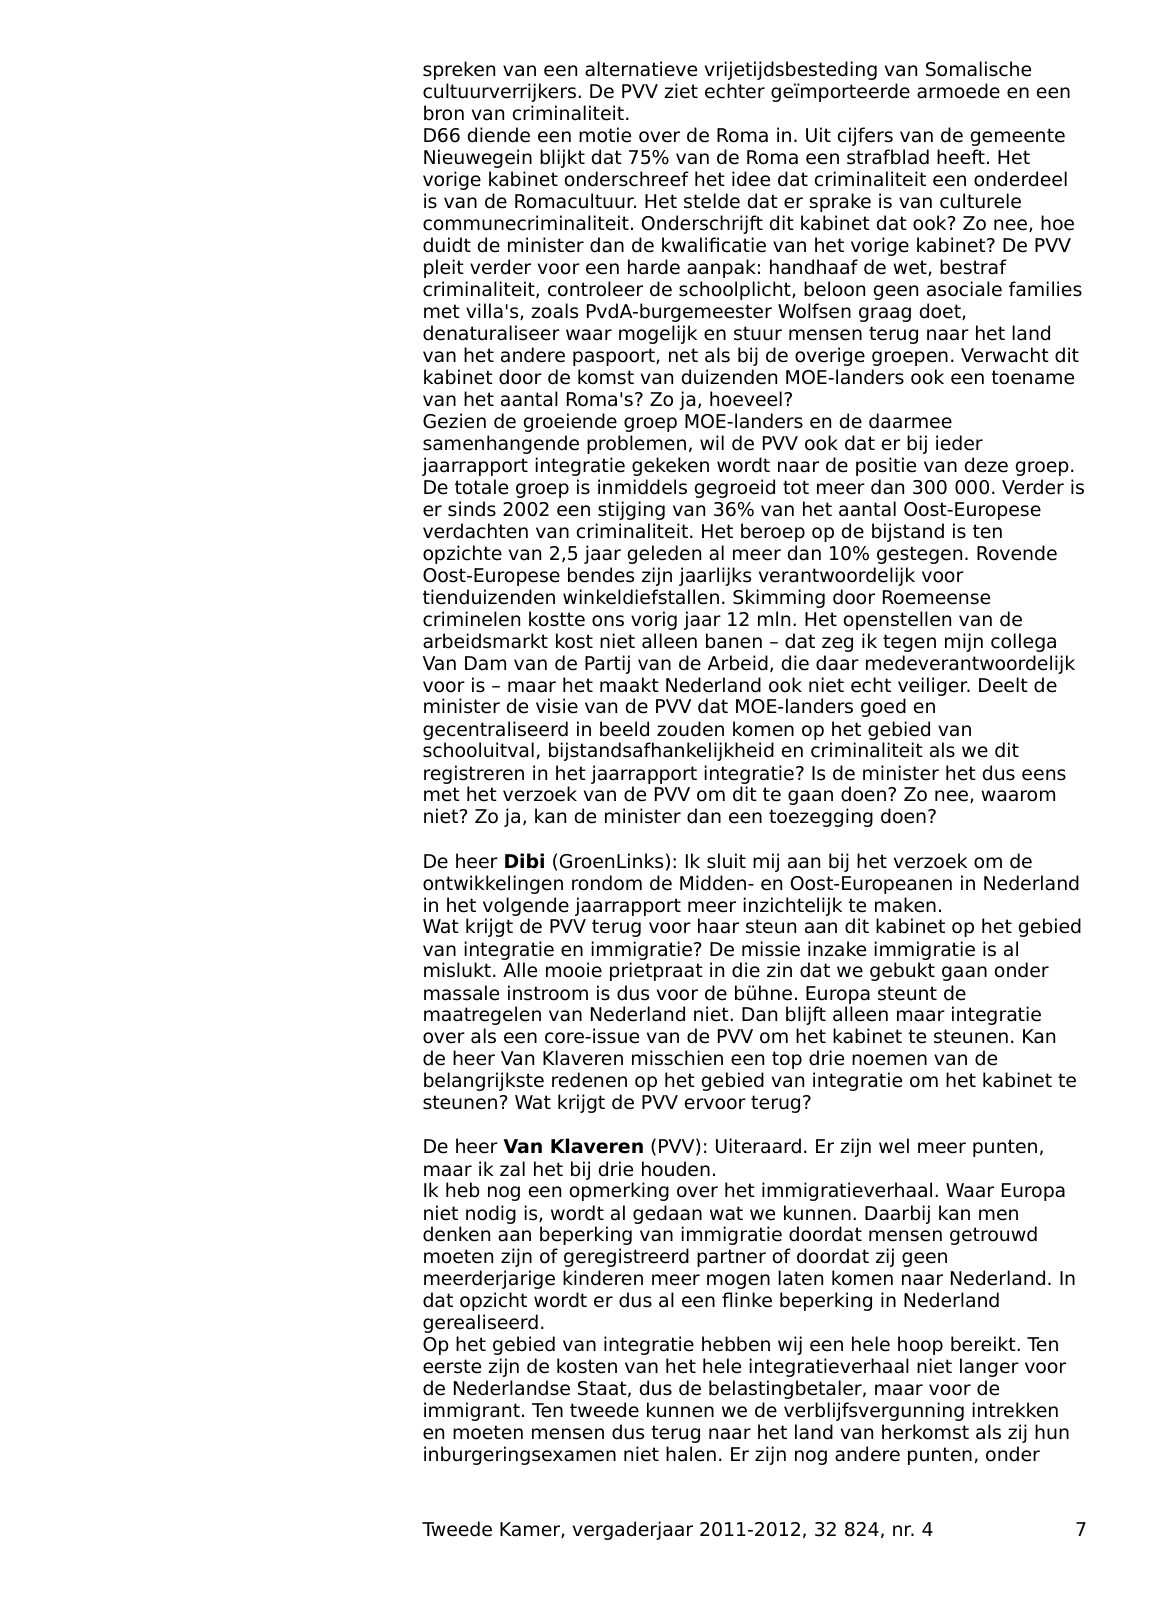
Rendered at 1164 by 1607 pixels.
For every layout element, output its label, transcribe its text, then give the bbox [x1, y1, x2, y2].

text Gezien de groeiende groep MOE-landers en de daarmee samenhangende problemen, wil de PVV ook dat er bij ieder jaarrapport integratie gekeken wordt naar de positie van deze groep. De totale groep is inmiddels gegroeid tot meer dan 300 000. Verder is er sinds 2002 een stijging van 36% van het aantal Oost-Europese verdachten van criminaliteit. Het beroep op de bijstand is ten opzichte van 2,5 jaar geleden al meer dan 10% gestegen. Rovende Oost-Europese bendes zijn jaarlijks verantwoordelijk voor tienduizenden winkeldiefstallen. Skimming door Roemeense criminelen kostte ons vorig jaar 12 mln. Het openstellen van de arbeidsmarkt kost niet alleen banen – dat zeg ik tegen mijn collega Van Dam van de Partij van de Arbeid, die daar medeverantwoordelijk voor is – maar het maakt Nederland ook niet echt veiliger. Deelt de minister de visie van de PVV dat MOE-landers goed en gecentraliseerd in beeld zouden komen op het gebied van schooluitval, bijstandsafhankelijkheid en criminaliteit als we dit registreren in het jaarrapport integratie? Is de minister het dus eens met het verzoek van de PVV om dit te gaan doen? Zo nee, waarom niet? Zo ja, kan de minister dan een toezegging doen? [422, 411, 1087, 828]
text Ik heb nog een opmerking over het immigratieverhaal. Waar Europa niet nodig is, wordt al gedaan wat we kunnen. Daarbij kan men denken aan beperking van immigratie doordat mensen getrouwd moeten zijn of geregistreerd partner of doordat zij geen meerderjarige kinderen meer mogen laten komen naar Nederland. In dat opzicht wordt er dus al een flinke beperking in Nederland gerealiseerd. [422, 1180, 1087, 1334]
text D66 diende een motie over de Roma in. Uit cijfers van de gemeente Nieuwegein blijkt dat 75% van de Roma een strafblad heeft. Het vorige kabinet onderschreef het idee dat criminaliteit een onderdeel is van de Romacultuur. Het stelde dat er sprake is van culturele communecriminaliteit. Onderschrijft dit kabinet dat ook? Zo nee, hoe duidt de minister dan de kwalificatie van het vorige kabinet? De PVV pleit verder voor een harde aanpak: handhaaf de wet, bestraf criminaliteit, controleer de schoolplicht, beloon geen asociale families met villa's, zoals PvdA-burgemeester Wolfsen graag doet, denaturaliseer waar mogelijk en stuur mensen terug naar het land van het andere paspoort, net als bij de overige groepen. Verwacht dit kabinet door de komst van duizenden MOE-landers ook een toename van het aantal Roma's? Zo ja, hoeveel? [422, 125, 1087, 411]
text De heer Van Klaveren (PVV): Uiteraard. Er zijn wel meer punten, maar ik zal het bij drie houden. [422, 1136, 1087, 1180]
text De heer Dibi (GroenLinks): Ik sluit mij aan bij het verzoek om de ontwikkelingen rondom de Midden- en Oost-Europeanen in Nederland in het volgende jaarrapport meer inzichtelijk te maken. [422, 851, 1087, 916]
text spreken van een alternatieve vrijetijdsbesteding van Somalische cultuurverrijkers. De PVV ziet echter geïmporteerde armoede en een bron van criminaliteit. [422, 59, 1087, 125]
text Op het gebied van integratie hebben wij een hele hoop bereikt. Ten eerste zijn de kosten van het hele integratieverhaal niet langer voor de Nederlandse Staat, dus de belastingbetaler, maar voor de immigrant. Ten tweede kunnen we de verblijfsvergunning intrekken en moeten mensen dus terug naar het land van herkomst als zij hun inburgeringsexamen niet halen. Er zijn nog andere punten, onder [422, 1334, 1087, 1466]
text Wat krijgt de PVV terug voor haar steun aan dit kabinet op het gebied van integratie en immigratie? De missie inzake immigratie is al mislukt. Alle mooie prietpraat in die zin dat we gebukt gaan onder massale instroom is dus voor de bühne. Europa steunt de maatregelen van Nederland niet. Dan blijft alleen maar integratie over als een core-issue van de PVV om het kabinet te steunen. Kan de heer Van Klaveren misschien een top drie noemen van de belangrijkste redenen op het gebied van integratie om het kabinet te steunen? Wat krijgt de PVV ervoor terug? [422, 916, 1087, 1114]
